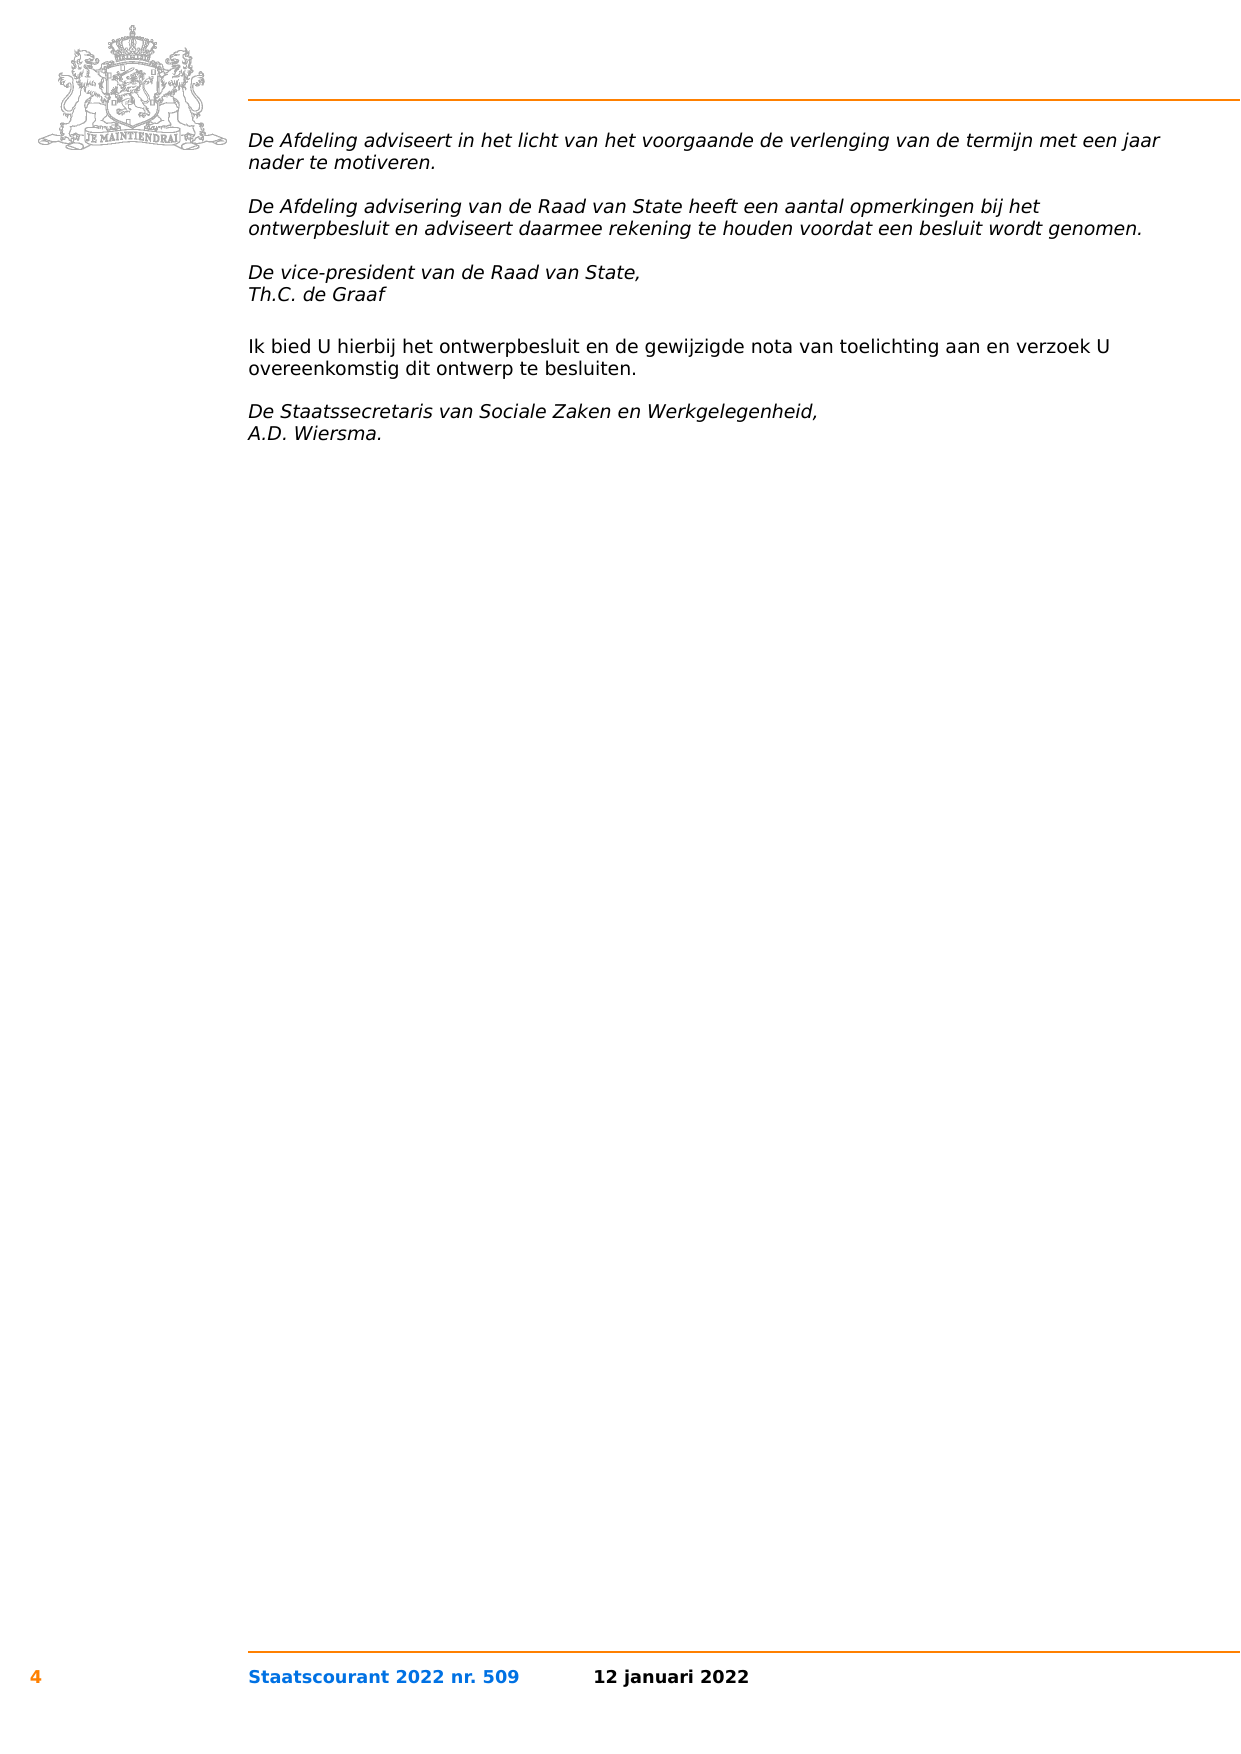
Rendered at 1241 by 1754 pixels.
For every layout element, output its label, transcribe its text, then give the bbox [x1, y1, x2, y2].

text De Staatssecretaris van Sociale Zaken en Werkgelegenheid, A.D. Wiersma. [248, 401, 1163, 445]
text Ik bied U hierbij het ontwerpbesluit en de gewijzigde nota van toelichting aan en verzoek U overeenkomstig dit ontwerp te besluiten. [248, 336, 1163, 379]
text De vice-president van de Raad van State, [248, 262, 1163, 283]
picture [38, 25, 227, 150]
text De Afdeling advisering van de Raad van State heeft een aantal opmerkingen bij het ontwerpbesluit en adviseert daarmee rekening te houden voordat een besluit wordt genomen. [248, 196, 1163, 240]
text Th.C. de Graaf [248, 283, 1163, 306]
text De Afdeling adviseert in het licht van het voorgaande de verlenging van de termijn met een jaar nader te motiveren. [248, 130, 1163, 174]
